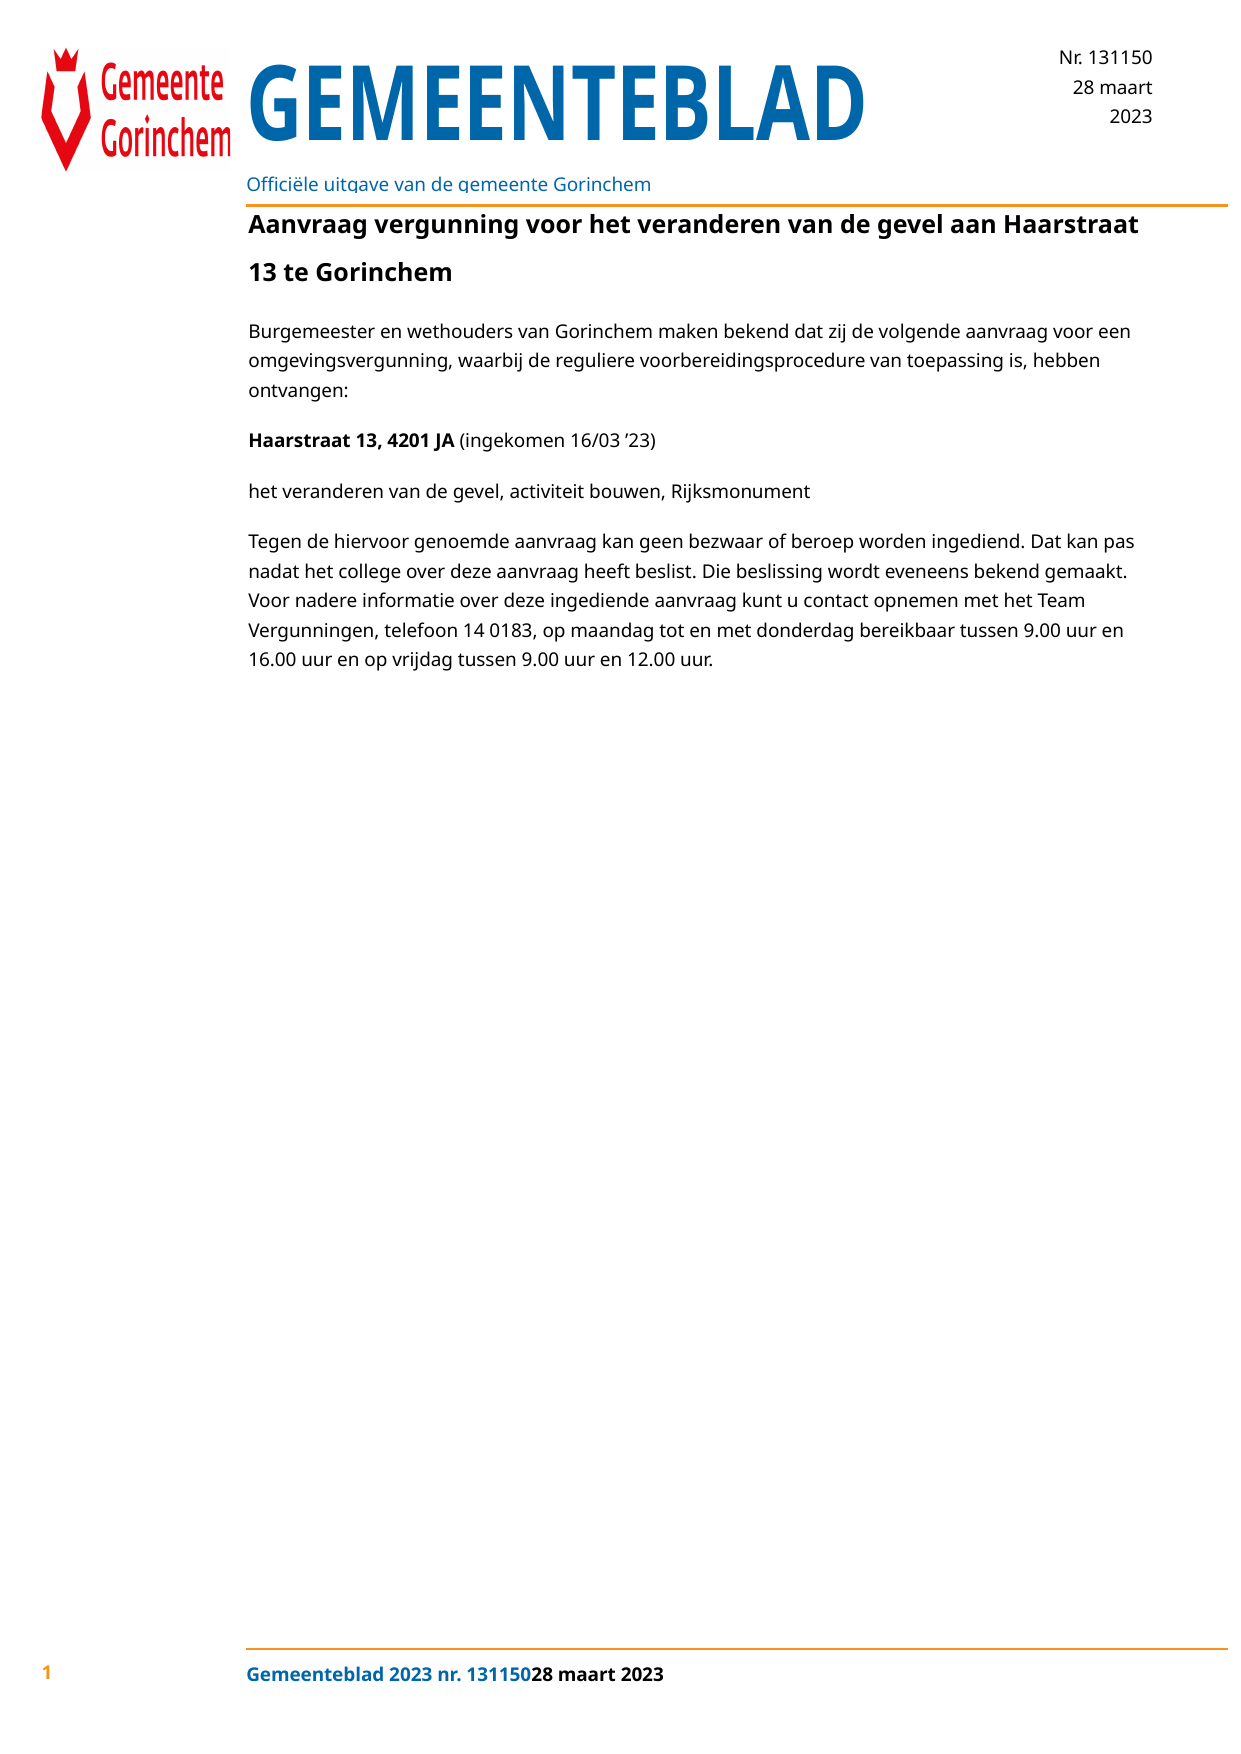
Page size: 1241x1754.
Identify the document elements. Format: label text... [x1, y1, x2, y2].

text Burgemeester en wethouders van Gorinchem maken bekend dat zij de volgende aanvraag voor een omgevingsvergunning, waarbij de reguliere voorbereidingsprocedure van toepassing is, hebben ontvangen: [248, 318, 1152, 403]
text Aanvraag vergunning voor het veranderen van de gevel aan Haarstraat 13 te Gorinchem [248, 207, 1152, 288]
text Tegen de hiervoor genoemde aanvraag kan geen bezwaar of beroep worden ingediend. Dat kan pas nadat het college over deze aanvraag heeft beslist. Die beslissing wordt eveneens bekend gemaakt. Voor nadere informatie over deze ingediende aanvraag kunt u contact opnemen met het Team Vergunningen, telefoon 14 0183, op maandag tot en met donderdag bereikbaar tussen 9.00 uur en 16.00 uur en op vrijdag tussen 9.00 uur en 12.00 uur. [248, 528, 1152, 672]
picture [41, 47, 231, 172]
text het veranderen van de gevel, activiteit bouwen, Rijksmonument [248, 478, 1152, 504]
text Haarstraat 13, 4201 JA (ingekomen 16/03 ’23) [248, 427, 1152, 453]
